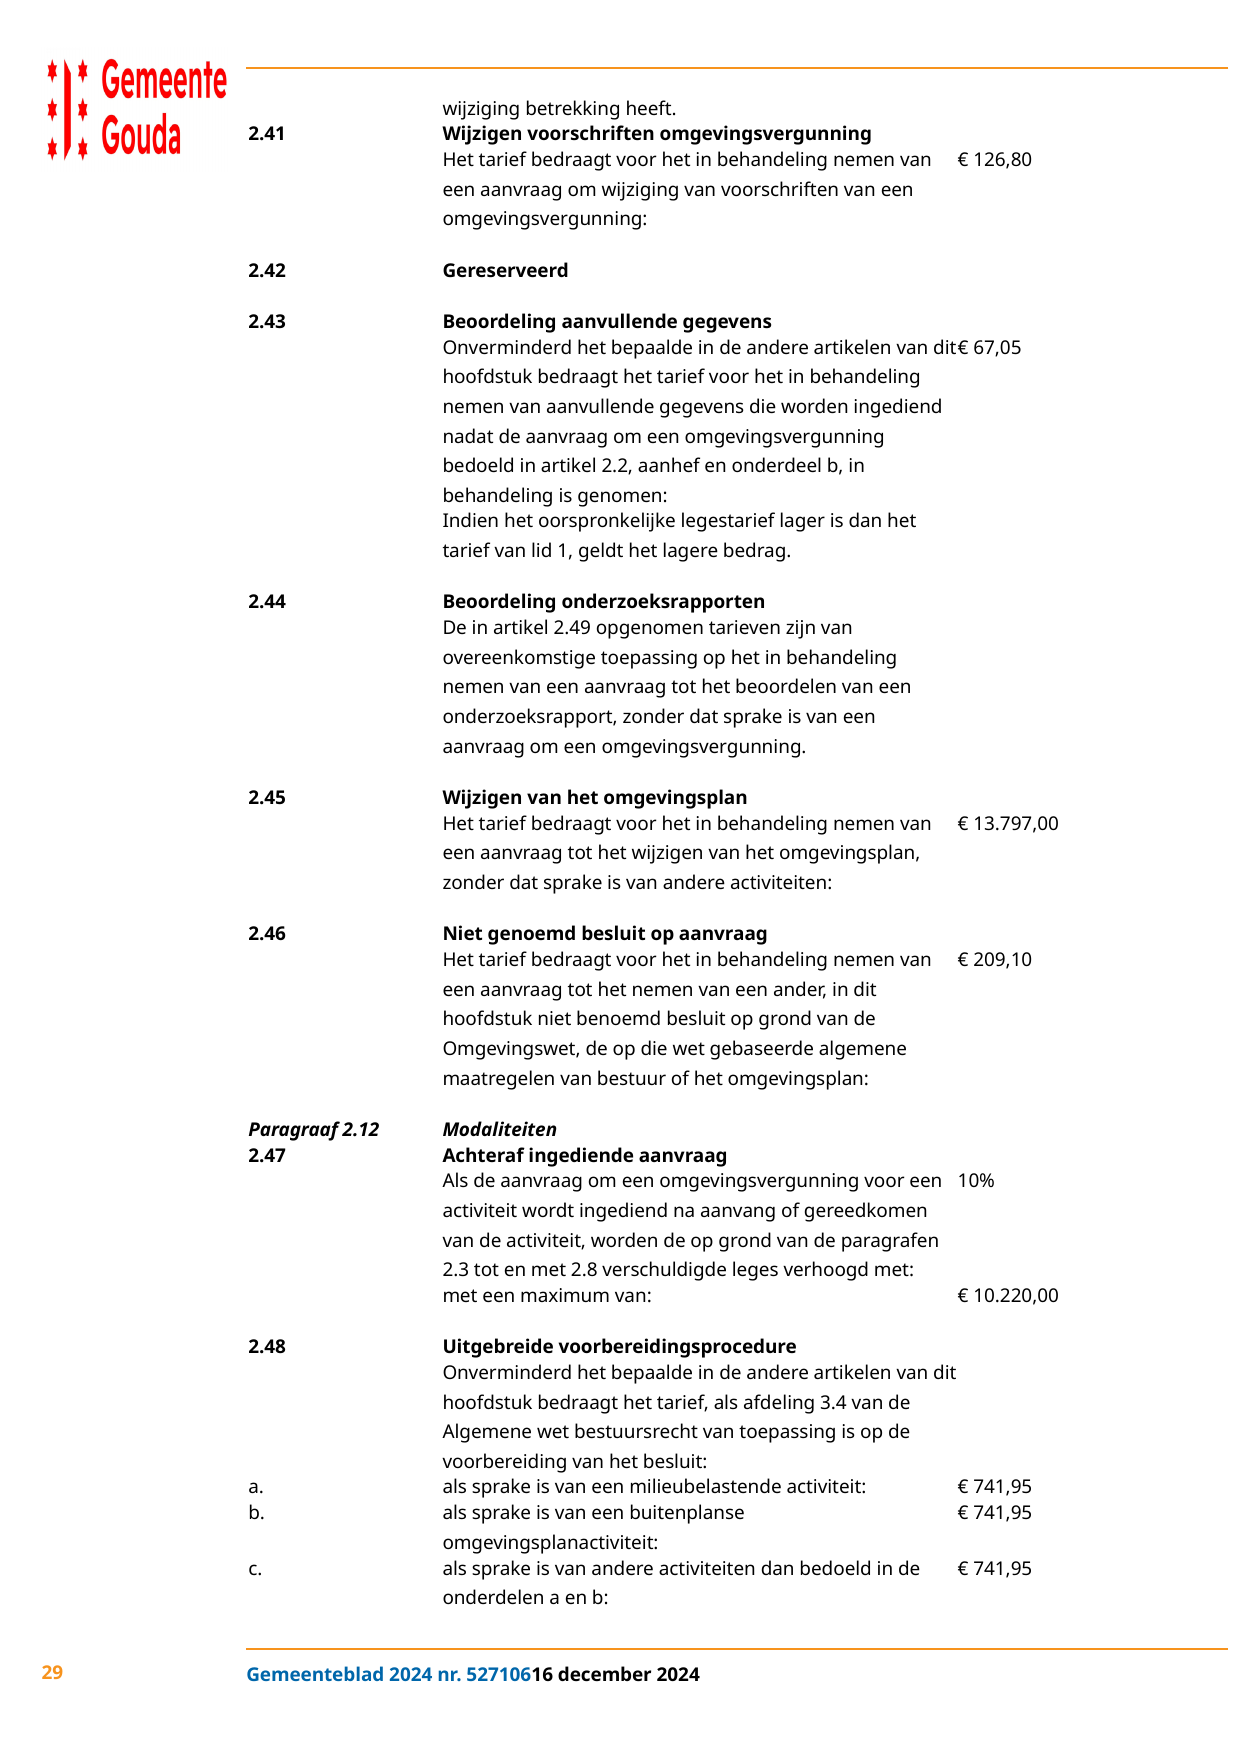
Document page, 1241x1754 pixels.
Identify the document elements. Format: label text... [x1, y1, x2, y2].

table_cell € 741,95 [958, 1500, 1152, 1555]
table_cell Gereserveerd [442, 257, 957, 283]
table_cell [248, 1359, 442, 1474]
table_cell Het tarief bedraagt voor het in behandeling nemen van een aanvraag om wijziging van voorschriften van een omgevingsvergunning: [442, 146, 957, 231]
table_cell [958, 563, 1152, 589]
table_cell [248, 1168, 442, 1282]
table_cell met een maximum van: [442, 1282, 957, 1308]
table_cell Wijzigen voorschriften omgevingsvergunning [442, 121, 957, 146]
table_cell c. [248, 1555, 442, 1610]
table_cell € 209,10 [958, 946, 1152, 1090]
table_cell 2.44 [248, 589, 442, 614]
table_cell als sprake is van een milieubelastende activiteit: [442, 1474, 957, 1499]
table_cell a. [248, 1474, 442, 1499]
table_cell [958, 283, 1152, 308]
table_cell [442, 563, 957, 589]
table_cell 2.46 [248, 921, 442, 946]
table_cell [958, 95, 1152, 121]
table_cell [958, 508, 1152, 563]
table_cell [958, 121, 1152, 146]
table_cell Als de aanvraag om een omgevingsvergunning voor een activiteit wordt ingediend na aanvang of gereedkomen van de activiteit, worden de op grond van de paragrafen 2.3 tot en met 2.8 verschuldigde leges verhoogd met: [442, 1168, 957, 1282]
table_cell 2.43 [248, 308, 442, 334]
table_cell [248, 1282, 442, 1308]
table_cell € 10.220,00 [958, 1282, 1152, 1308]
table_cell € 13.797,00 [958, 810, 1152, 895]
table_cell Beoordeling aanvullende gegevens [442, 308, 957, 334]
table_cell [442, 1090, 957, 1116]
table_cell Paragraaf 2.12 [248, 1116, 442, 1142]
table_cell De in artikel 2.49 opgenomen tarieven zijn van overeenkomstige toepassing op het in behandeling nemen van een aanvraag tot het beoordelen van een onderzoeksrapport, zonder dat sprake is van een aanvraag om een omgevingsvergunning. [442, 615, 957, 758]
table_cell [248, 231, 442, 257]
table_cell € 741,95 [958, 1555, 1152, 1610]
table_cell Wijzigen van het omgevingsplan [442, 784, 957, 810]
table_cell [958, 231, 1152, 257]
table_cell als sprake is van andere activiteiten dan bedoeld in de onderdelen a en b: [442, 1555, 957, 1610]
table_cell [248, 1090, 442, 1116]
table_cell [958, 615, 1152, 758]
table_cell 2.41 [248, 121, 442, 146]
table_cell [248, 563, 442, 589]
table_cell [958, 759, 1152, 784]
table_cell [958, 308, 1152, 334]
table_cell Het tarief bedraagt voor het in behandeling nemen van een aanvraag tot het nemen van een ander, in dit hoofdstuk niet benoemd besluit op grond van de Omgevingswet, de op die wet gebaseerde algemene maatregelen van bestuur of het omgevingsplan: [442, 946, 957, 1090]
table_cell [442, 283, 957, 308]
table_cell 10% [958, 1168, 1152, 1282]
table_cell [958, 1334, 1152, 1359]
picture [41, 47, 231, 172]
table_cell [442, 1308, 957, 1333]
table_cell [442, 231, 957, 257]
table_cell 2.48 [248, 1334, 442, 1359]
table_cell 2.45 [248, 784, 442, 810]
table_cell [248, 146, 442, 231]
table_cell Onverminderd het bepaalde in de andere artikelen van dit hoofdstuk bedraagt het tarief voor het in behandeling nemen van aanvullende gegevens die worden ingediend nadat de aanvraag om een omgevingsvergunning bedoeld in artikel 2.2, aanhef en onderdeel b, in behandeling is genomen: [442, 334, 957, 508]
table_cell [248, 283, 442, 308]
table_cell als sprake is van een buitenplanse omgevingsplanactiviteit: [442, 1500, 957, 1555]
table_cell € 126,80 [958, 146, 1152, 231]
table_cell [958, 257, 1152, 283]
table_cell [248, 759, 442, 784]
table_cell Onverminderd het bepaalde in de andere artikelen van dit hoofdstuk bedraagt het tarief, als afdeling 3.4 van de Algemene wet bestuursrecht van toepassing is op de voorbereiding van het besluit: [442, 1359, 957, 1474]
table_cell [248, 810, 442, 895]
table_cell [958, 895, 1152, 921]
table_cell 2.42 [248, 257, 442, 283]
table_cell [958, 589, 1152, 614]
table_cell Indien het oorspronkelijke legestarief lager is dan het tarief van lid 1, geldt het lagere bedrag. [442, 508, 957, 563]
table_cell [958, 1308, 1152, 1333]
table_cell Uitgebreide voorbereidingsprocedure [442, 1334, 957, 1359]
table_cell [248, 895, 442, 921]
table_cell wijziging betrekking heeft. [442, 95, 957, 121]
table_cell [958, 1090, 1152, 1116]
table_cell [248, 334, 442, 508]
table_cell [248, 95, 442, 121]
table_cell [248, 615, 442, 758]
table_cell Niet genoemd besluit op aanvraag [442, 921, 957, 946]
table_cell [442, 759, 957, 784]
table_cell [958, 1359, 1152, 1474]
table_cell Modaliteiten [442, 1116, 957, 1142]
table_cell [442, 895, 957, 921]
table_cell b. [248, 1500, 442, 1555]
table_cell [248, 1308, 442, 1333]
table_cell [248, 946, 442, 1090]
table_cell [958, 784, 1152, 810]
table_cell [958, 921, 1152, 946]
table_cell [958, 1116, 1152, 1142]
table_cell [958, 1142, 1152, 1168]
table_cell [248, 508, 442, 563]
table_cell € 741,95 [958, 1474, 1152, 1499]
table_cell Beoordeling onderzoeksrapporten [442, 589, 957, 614]
table_cell Achteraf ingediende aanvraag [442, 1142, 957, 1168]
table_cell € 67,05 [958, 334, 1152, 508]
table_cell 2.47 [248, 1142, 442, 1168]
table_cell Het tarief bedraagt voor het in behandeling nemen van een aanvraag tot het wijzigen van het omgevingsplan, zonder dat sprake is van andere activiteiten: [442, 810, 957, 895]
